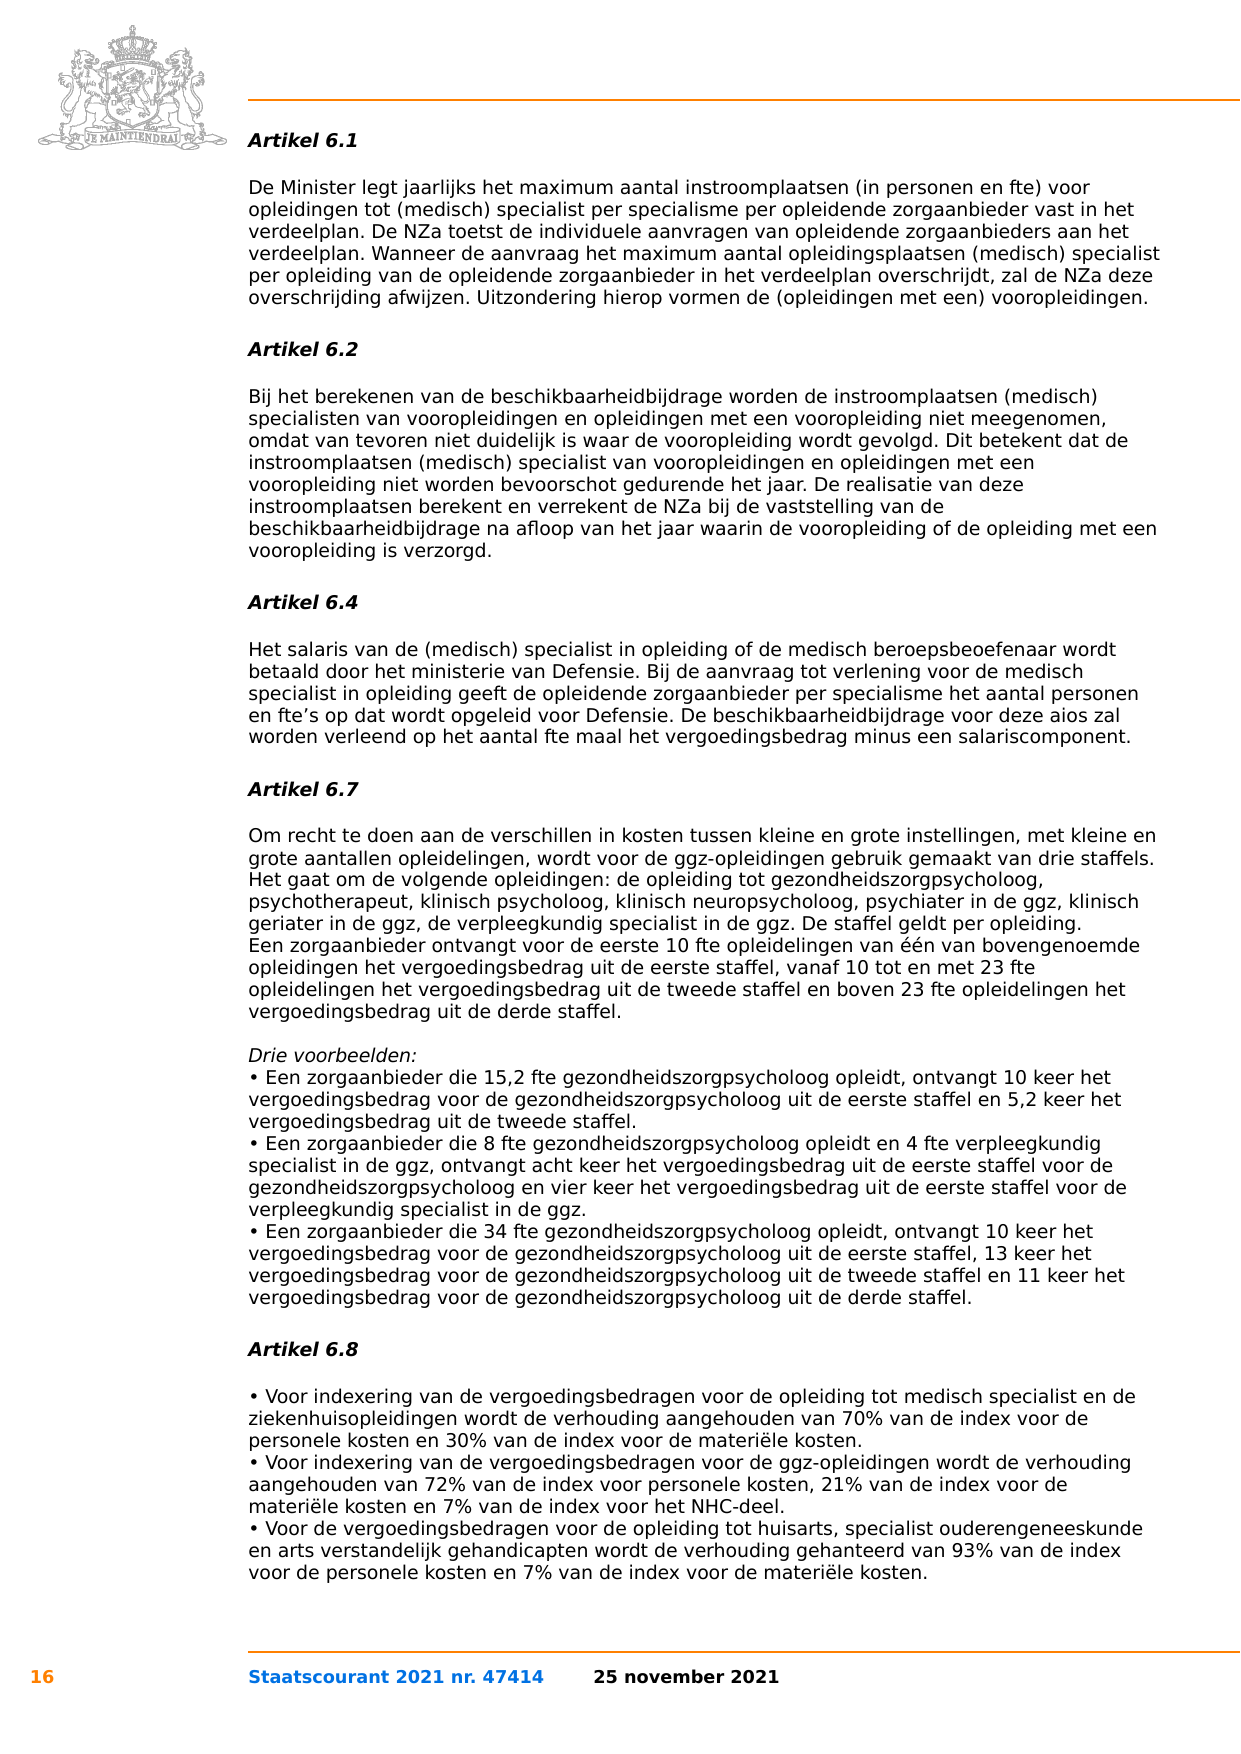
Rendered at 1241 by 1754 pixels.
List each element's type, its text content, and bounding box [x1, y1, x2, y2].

text De Minister legt jaarlijks het maximum aantal instroomplaatsen (in personen en fte) voor opleidingen tot (medisch) specialist per specialisme per opleidende zorgaanbieder vast in het verdeelplan. De NZa toetst de individuele aanvragen van opleidende zorgaanbieders aan het verdeelplan. Wanneer de aanvraag het maximum aantal opleidingsplaatsen (medisch) specialist per opleiding van de opleidende zorgaanbieder in het verdeelplan overschrijdt, zal de NZa deze overschrijding afwijzen. Uitzondering hierop vormen de (opleidingen met een) vooropleidingen. [248, 177, 1163, 309]
subtitle Artikel 6.8 [248, 1339, 1163, 1361]
text Bij het berekenen van de beschikbaarheidbijdrage worden de instroomplaatsen (medisch) specialisten van vooropleidingen en opleidingen met een vooropleiding niet meegenomen, omdat van tevoren niet duidelijk is waar de vooropleiding wordt gevolgd. Dit betekent dat de instroomplaatsen (medisch) specialist van vooropleidingen en opleidingen met een vooropleiding niet worden bevoorschot gedurende het jaar. De realisatie van deze instroomplaatsen berekent en verrekent de NZa bij de vaststelling van de beschikbaarheidbijdrage na afloop van het jaar waarin de vooropleiding of de opleiding met een vooropleiding is verzorgd. [248, 386, 1163, 562]
text • Een zorgaanbieder die 15,2 fte gezondheidszorgpsycholoog opleidt, ontvangt 10 keer het vergoedingsbedrag voor de gezondheidszorgpsycholoog uit de eerste staffel en 5,2 keer het vergoedingsbedrag uit de tweede staffel. [248, 1067, 1163, 1133]
text Het salaris van de (medisch) specialist in opleiding of de medisch beroepsbeoefenaar wordt betaald door het ministerie van Defensie. Bij de aanvraag tot verlening voor de medisch specialist in opleiding geeft de opleidende zorgaanbieder per specialisme het aantal personen en fte’s op dat wordt opgeleid voor Defensie. De beschikbaarheidbijdrage voor deze aios zal worden verleend op het aantal fte maal het vergoedingsbedrag minus een salariscomponent. [248, 638, 1163, 748]
text • Een zorgaanbieder die 34 fte gezondheidszorgpsycholoog opleidt, ontvangt 10 keer het vergoedingsbedrag voor de gezondheidszorgpsycholoog uit de eerste staffel, 13 keer het vergoedingsbedrag voor de gezondheidszorgpsycholoog uit de tweede staffel en 11 keer het vergoedingsbedrag voor de gezondheidszorgpsycholoog uit de derde staffel. [248, 1221, 1163, 1309]
text • Voor indexering van de vergoedingsbedragen voor de ggz-opleidingen wordt de verhouding aangehouden van 72% van de index voor personele kosten, 21% van de index voor de materiële kosten en 7% van de index voor het NHC-deel. [248, 1452, 1163, 1518]
picture [38, 25, 227, 150]
subtitle Artikel 6.2 [248, 339, 1163, 361]
subtitle Artikel 6.1 [248, 130, 1163, 152]
text Om recht te doen aan de verschillen in kosten tussen kleine en grote instellingen, met kleine en grote aantallen opleidelingen, wordt voor de ggz-opleidingen gebruik gemaakt van drie staffels. Het gaat om de volgende opleidingen: de opleiding tot gezondheidszorgpsycholoog, psychotherapeut, klinisch psycholoog, klinisch neuropsycholoog, psychiater in de ggz, klinisch geriater in de ggz, de verpleegkundig specialist in de ggz. De staffel geldt per opleiding. [248, 825, 1163, 935]
subtitle Artikel 6.4 [248, 592, 1163, 613]
subtitle Artikel 6.7 [248, 778, 1163, 800]
text • Voor indexering van de vergoedingsbedragen voor de opleiding tot medisch specialist en de ziekenhuisopleidingen wordt de verhouding aangehouden van 70% van de index voor de personele kosten en 30% van de index voor de materiële kosten. [248, 1386, 1163, 1452]
text • Een zorgaanbieder die 8 fte gezondheidszorgpsycholoog opleidt en 4 fte verpleegkundig specialist in de ggz, ontvangt acht keer het vergoedingsbedrag uit de eerste staffel voor de gezondheidszorgpsycholoog en vier keer het vergoedingsbedrag uit de eerste staffel voor de verpleegkundig specialist in de ggz. [248, 1133, 1163, 1221]
text Een zorgaanbieder ontvangt voor de eerste 10 fte opleidelingen van één van bovengenoemde opleidingen het vergoedingsbedrag uit de eerste staffel, vanaf 10 tot en met 23 fte opleidelingen het vergoedingsbedrag uit de tweede staffel en boven 23 fte opleidelingen het vergoedingsbedrag uit de derde staffel. [248, 935, 1163, 1023]
text Drie voorbeelden: [248, 1045, 1163, 1067]
text • Voor de vergoedingsbedragen voor de opleiding tot huisarts, specialist ouderengeneeskunde en arts verstandelijk gehandicapten wordt de verhouding gehanteerd van 93% van de index voor de personele kosten en 7% van de index voor de materiële kosten. [248, 1518, 1163, 1584]
